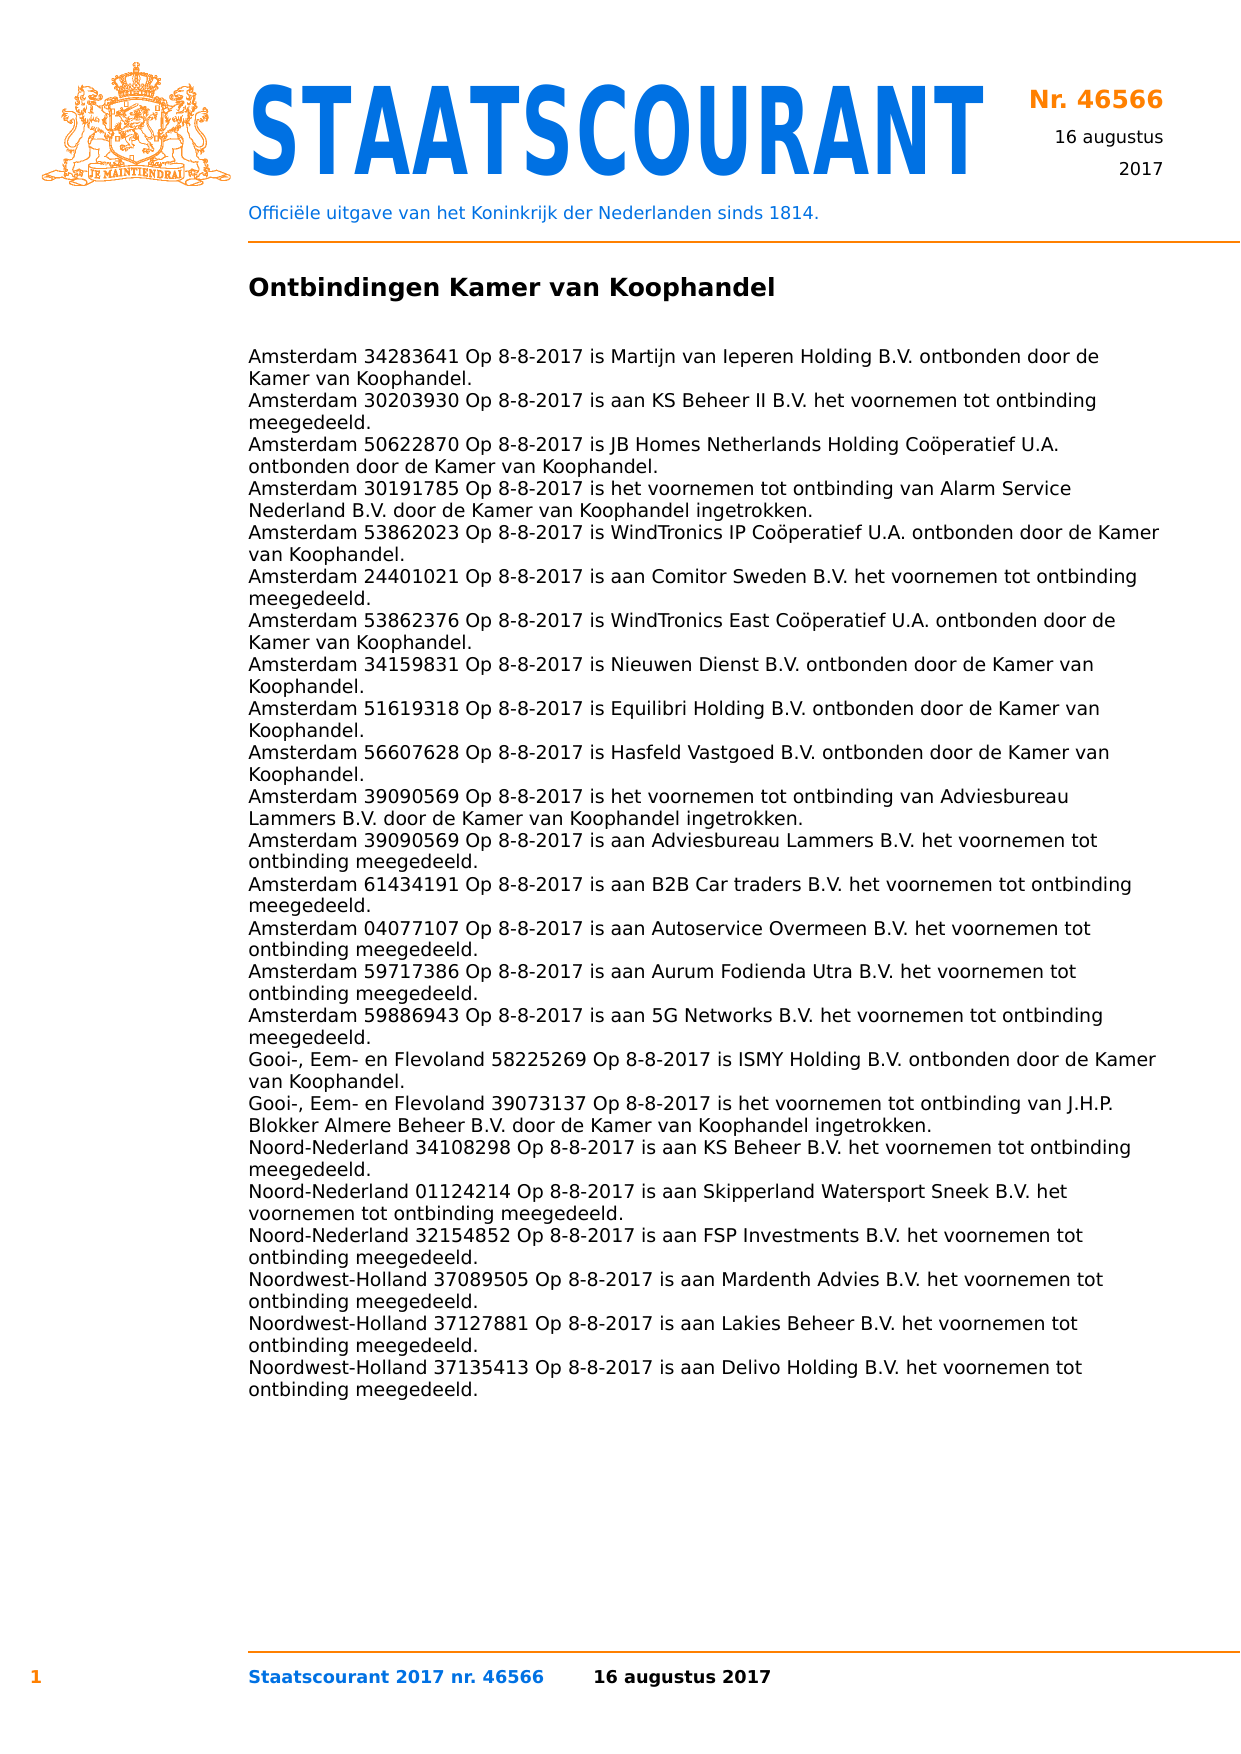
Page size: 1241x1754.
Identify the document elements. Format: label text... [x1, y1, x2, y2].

text Amsterdam 59717386 Op 8-8-2017 is aan Aurum Fodienda Utra B.V. het voornemen tot ontbinding meegedeeld. [248, 961, 1163, 1005]
text Amsterdam 59886943 Op 8-8-2017 is aan 5G Networks B.V. het voornemen tot ontbinding meegedeeld. [248, 1005, 1163, 1049]
text Amsterdam 50622870 Op 8-8-2017 is JB Homes Netherlands Holding Coöperatief U.A. ontbonden door de Kamer van Koophandel. [248, 434, 1163, 478]
text Amsterdam 24401021 Op 8-8-2017 is aan Comitor Sweden B.V. het voornemen tot ontbinding meegedeeld. [248, 566, 1163, 610]
text Noord-Nederland 01124214 Op 8-8-2017 is aan Skipperland Watersport Sneek B.V. het voornemen tot ontbinding meegedeeld. [248, 1181, 1163, 1225]
text Gooi-, Eem- en Flevoland 39073137 Op 8-8-2017 is het voornemen tot ontbinding van J.H.P. Blokker Almere Beheer B.V. door de Kamer van Koophandel ingetrokken. [248, 1093, 1163, 1137]
table_header [25, 62, 248, 241]
text Noordwest-Holland 37089505 Op 8-8-2017 is aan Mardenth Advies B.V. het voornemen tot ontbinding meegedeeld. [248, 1269, 1163, 1313]
subtitle Ontbindingen Kamer van Koophandel [248, 273, 1163, 302]
text Amsterdam 34283641 Op 8-8-2017 is Martijn van Ieperen Holding B.V. ontbonden door de Kamer van Koophandel. [248, 346, 1163, 390]
text Amsterdam 39090569 Op 8-8-2017 is het voornemen tot ontbinding van Adviesbureau Lammers B.V. door de Kamer van Koophandel ingetrokken. [248, 786, 1163, 829]
text Gooi-, Eem- en Flevoland 58225269 Op 8-8-2017 is ISMY Holding B.V. ontbonden door de Kamer van Koophandel. [248, 1049, 1163, 1093]
text Amsterdam 30203930 Op 8-8-2017 is aan KS Beheer II B.V. het voornemen tot ontbinding meegedeeld. [248, 390, 1163, 434]
table_cell Officiële uitgave van het Koninkrijk der Nederlanden sinds 1814. [248, 203, 1240, 241]
text Noord-Nederland 32154852 Op 8-8-2017 is aan FSP Investments B.V. het voornemen tot ontbinding meegedeeld. [248, 1225, 1163, 1269]
table_cell 2017 [998, 153, 1240, 203]
table_cell 16 augustus [998, 121, 1240, 153]
picture [41, 62, 231, 186]
text Amsterdam 39090569 Op 8-8-2017 is aan Adviesbureau Lammers B.V. het voornemen tot ontbinding meegedeeld. [248, 829, 1163, 873]
text Amsterdam 51619318 Op 8-8-2017 is Equilibri Holding B.V. ontbonden door de Kamer van Koophandel. [248, 698, 1163, 742]
text Amsterdam 61434191 Op 8-8-2017 is aan B2B Car traders B.V. het voornemen tot ontbinding meegedeeld. [248, 873, 1163, 917]
text Amsterdam 04077107 Op 8-8-2017 is aan Autoservice Overmeen B.V. het voornemen tot ontbinding meegedeeld. [248, 917, 1163, 961]
text Amsterdam 56607628 Op 8-8-2017 is Hasfeld Vastgoed B.V. ontbonden door de Kamer van Koophandel. [248, 742, 1163, 786]
text Noord-Nederland 34108298 Op 8-8-2017 is aan KS Beheer B.V. het voornemen tot ontbinding meegedeeld. [248, 1137, 1163, 1181]
text Amsterdam 30191785 Op 8-8-2017 is het voornemen tot ontbinding van Alarm Service Nederland B.V. door de Kamer van Koophandel ingetrokken. [248, 478, 1163, 522]
text Noordwest-Holland 37135413 Op 8-8-2017 is aan Delivo Holding B.V. het voornemen tot ontbinding meegedeeld. [248, 1357, 1163, 1401]
table_header STAATSCOURANT [248, 62, 998, 203]
table_header Nr. 46566 [998, 62, 1240, 121]
text Amsterdam 53862376 Op 8-8-2017 is WindTronics East Coöperatief U.A. ontbonden door de Kamer van Koophandel. [248, 610, 1163, 654]
text Amsterdam 34159831 Op 8-8-2017 is Nieuwen Dienst B.V. ontbonden door de Kamer van Koophandel. [248, 654, 1163, 698]
text Noordwest-Holland 37127881 Op 8-8-2017 is aan Lakies Beheer B.V. het voornemen tot ontbinding meegedeeld. [248, 1313, 1163, 1357]
text Amsterdam 53862023 Op 8-8-2017 is WindTronics IP Coöperatief U.A. ontbonden door de Kamer van Koophandel. [248, 522, 1163, 566]
